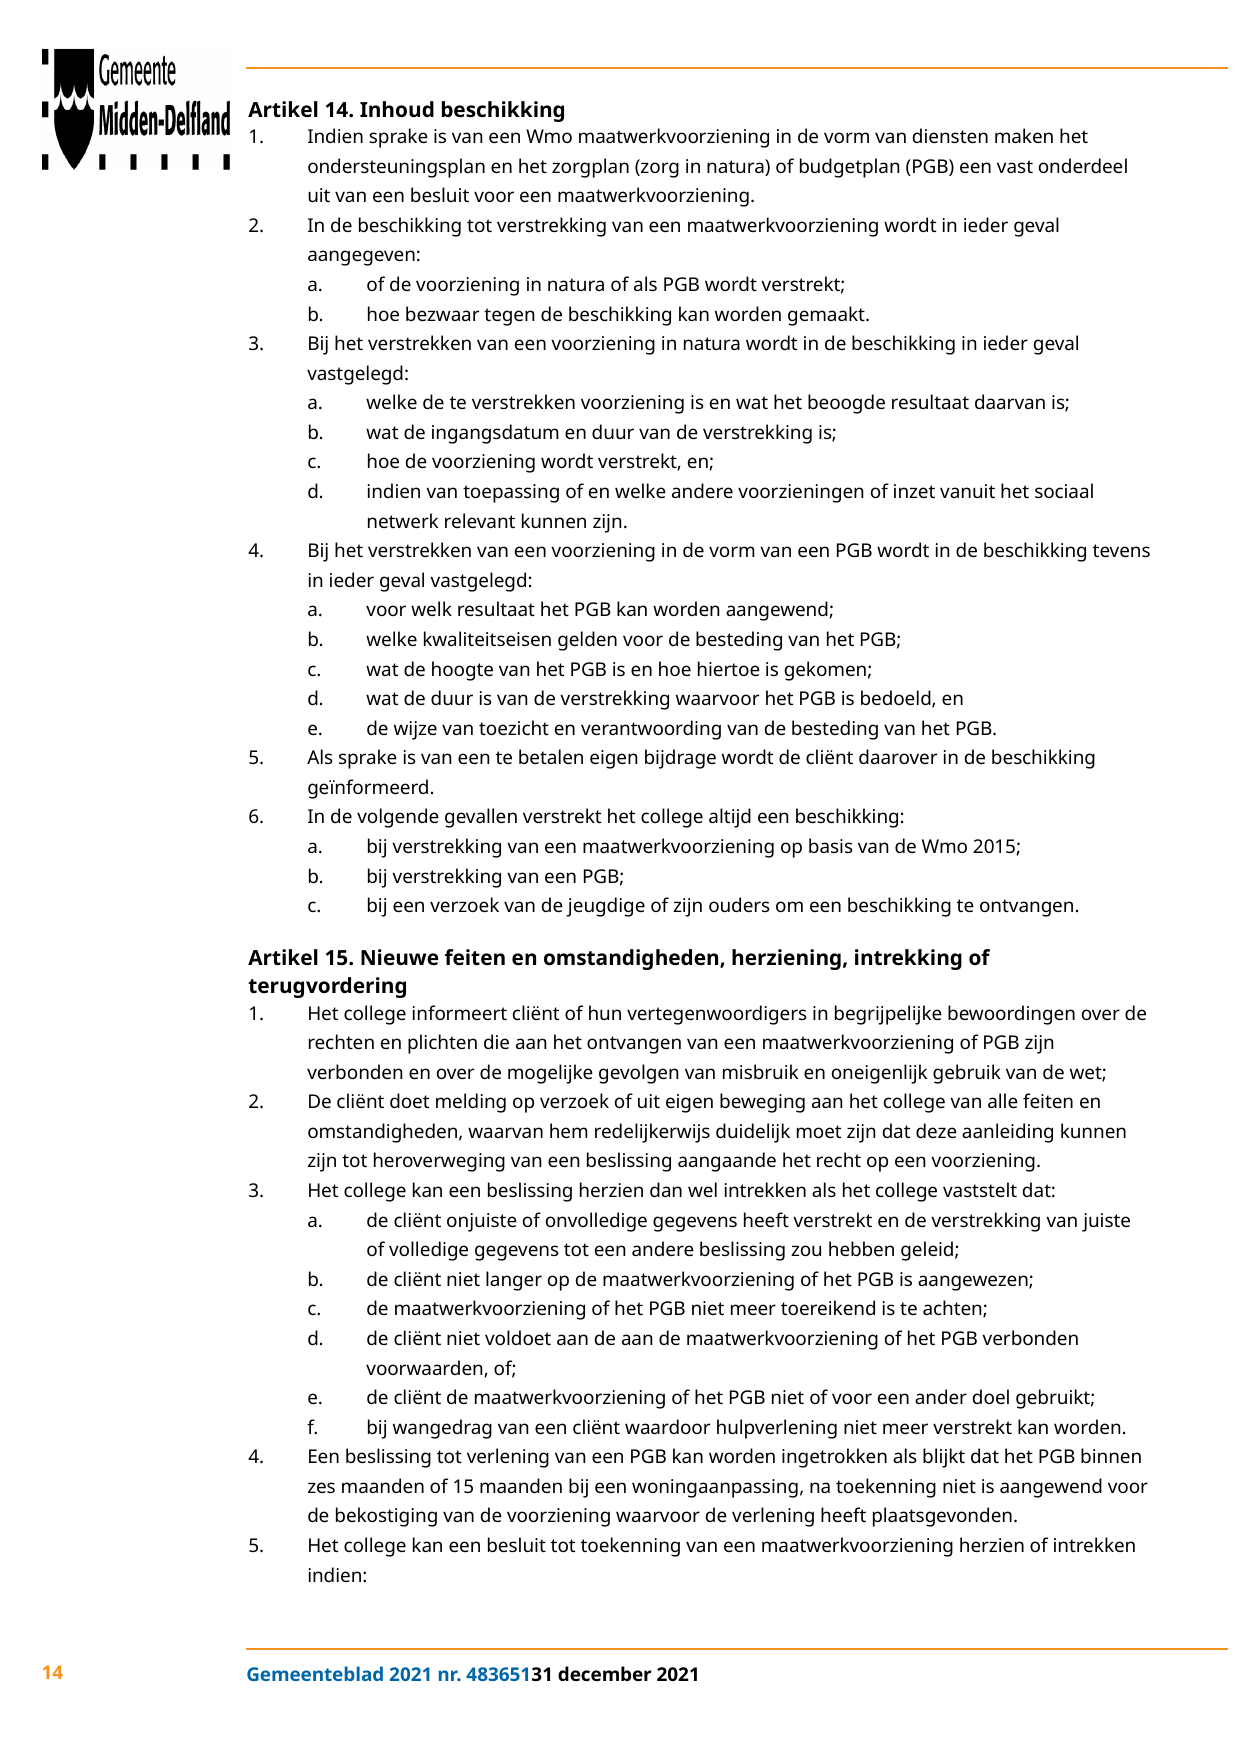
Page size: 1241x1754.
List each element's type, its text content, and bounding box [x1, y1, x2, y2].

list indien van toepassing of en welke andere voorzieningen of inzet vanuit het sociaal netwerk relevant kunnen zijn. [307, 478, 1152, 533]
list Een beslissing tot verlening van een PGB kan worden ingetrokken als blijkt dat het PGB binnen zes maanden of 15 maanden bij een woningaanpassing, na toekenning niet is aangewend voor de bekostiging van de voorziening waarvoor de verlening heeft plaatsgevonden. [248, 1443, 1152, 1528]
list welke kwaliteitseisen gelden voor de besteding van het PGB; [307, 626, 1152, 652]
list de maatwerkvoorziening of het PGB niet meer toereikend is te achten; [307, 1296, 1152, 1321]
list Het college kan een besluit tot toekenning van een maatwerkvoorziening herzien of intrekken indien: [248, 1532, 1152, 1587]
list wat de hoogte van het PGB is en hoe hiertoe is gekomen; [307, 656, 1152, 681]
list Indien sprake is van een Wmo maatwerkvoorziening in de vorm van diensten maken het ondersteuningsplan en het zorgplan (zorg in natura) of budgetplan (PGB) een vast onderdeel uit van een besluit voor een maatwerkvoorziening. [248, 123, 1152, 208]
list De cliënt doet melding op verzoek of uit eigen beweging aan het college van alle feiten en omstandigheden, waarvan hem redelijkerwijs duidelijk moet zijn dat deze aanleiding kunnen zijn tot heroverweging van een beslissing aangaande het recht op een voorziening. [248, 1088, 1152, 1173]
list Als sprake is van een te betalen eigen bijdrage wordt de cliënt daarover in de beschikking geïnformeerd. [248, 744, 1152, 800]
text Artikel 14. Inhoud beschikking [248, 95, 1152, 123]
list bij een verzoek van de jeugdige of zijn ouders om een beschikking te ontvangen. [307, 892, 1152, 918]
list de wijze van toezicht en verantwoording van de besteding van het PGB. [307, 715, 1152, 741]
list wat de ingangsdatum en duur van de verstrekking is; [307, 419, 1152, 445]
list wat de duur is van de verstrekking waarvoor het PGB is bedoeld, en [307, 685, 1152, 711]
list hoe de voorziening wordt verstrekt, en; [307, 449, 1152, 474]
list bij verstrekking van een PGB; [307, 863, 1152, 888]
list hoe bezwaar tegen de beschikking kan worden gemaakt. [307, 301, 1152, 326]
list Bij het verstrekken van een voorziening in natura wordt in de beschikking in ieder geval vastgelegd: [248, 330, 1152, 386]
list In de beschikking tot verstrekking van een maatwerkvoorziening wordt in ieder geval aangegeven: [248, 212, 1152, 267]
list voor welk resultaat het PGB kan worden aangewend; [307, 597, 1152, 622]
list Het college kan een beslissing herzien dan wel intrekken als het college vaststelt dat: [248, 1177, 1152, 1203]
list de cliënt de maatwerkvoorziening of het PGB niet of voor een ander doel gebruikt; [307, 1384, 1152, 1410]
list Bij het verstrekken van een voorziening in de vorm van een PGB wordt in de beschikking tevens in ieder geval vastgelegd: [248, 537, 1152, 593]
list de cliënt onjuiste of onvolledige gegevens heeft verstrekt en de verstrekking van juiste of volledige gegevens tot een andere beslissing zou hebben geleid; [307, 1207, 1152, 1262]
list In de volgende gevallen verstrekt het college altijd een beschikking: [248, 804, 1152, 829]
list of de voorziening in natura of als PGB wordt verstrekt; [307, 271, 1152, 297]
list Het college informeert cliënt of hun vertegenwoordigers in begrijpelijke bewoordingen over de rechten en plichten die aan het ontvangen van een maatwerkvoorziening of PGB zijn verbonden en over de mogelijke gevolgen van misbruik en oneigenlijk gebruik van de wet; [248, 1000, 1152, 1084]
picture [41, 47, 231, 172]
list welke de te verstrekken voorziening is en wat het beoogde resultaat daarvan is; [307, 389, 1152, 415]
list bij wangedrag van een cliënt waardoor hulpverlening niet meer verstrekt kan worden. [307, 1414, 1152, 1439]
text Artikel 15. Nieuwe feiten en omstandigheden, herziening, intrekking of terugvordering [248, 943, 1152, 1000]
list bij verstrekking van een maatwerkvoorziening op basis van de Wmo 2015; [307, 833, 1152, 859]
list de cliënt niet voldoet aan de aan de maatwerkvoorziening of het PGB verbonden voorwaarden, of; [307, 1325, 1152, 1380]
list de cliënt niet langer op de maatwerkvoorziening of het PGB is aangewezen; [307, 1266, 1152, 1292]
